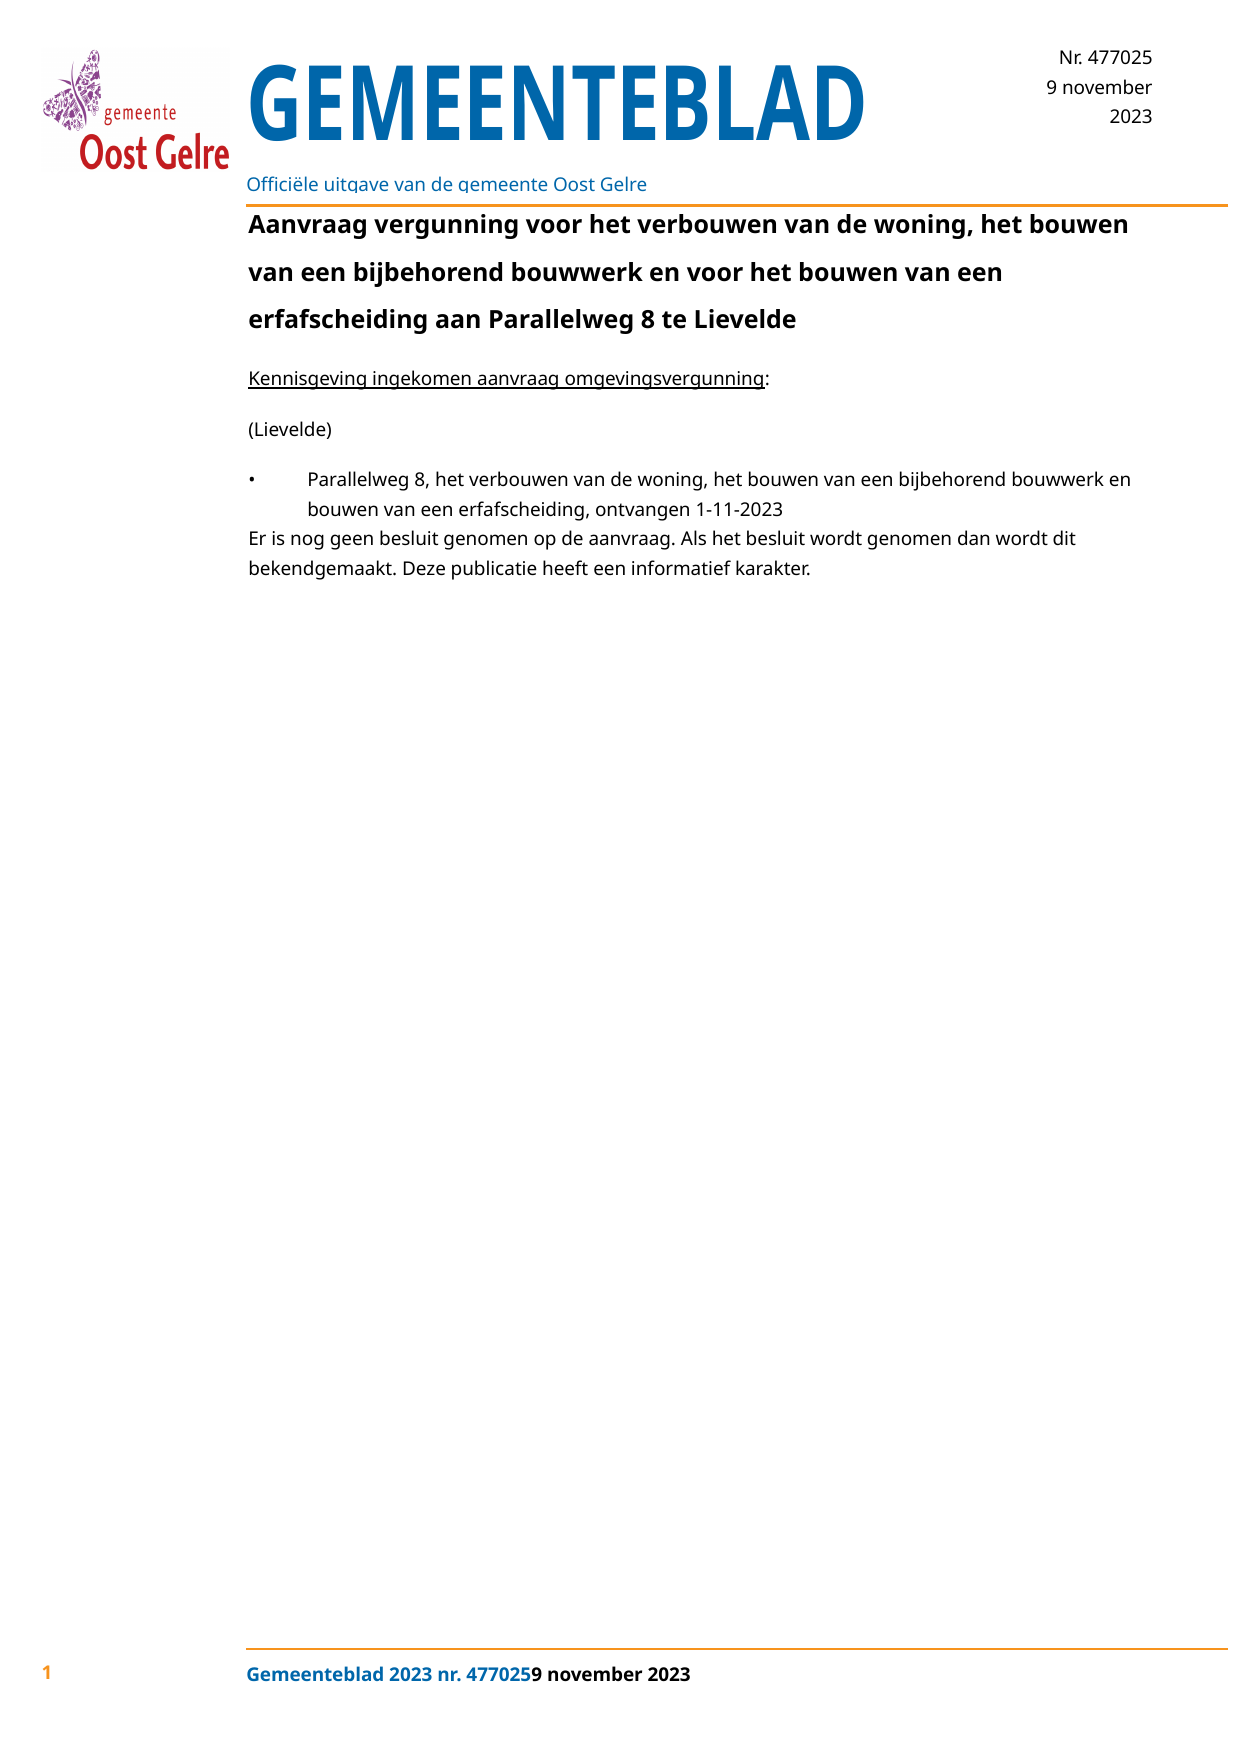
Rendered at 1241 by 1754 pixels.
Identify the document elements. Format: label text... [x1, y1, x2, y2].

text Aanvraag vergunning voor het verbouwen van de woning, het bouwen van een bijbehorend bouwwerk en voor het bouwen van een erfafscheiding aan Parallelweg 8 te Lievelde [248, 207, 1152, 336]
text Kennisgeving ingekomen aanvraag omgevingsvergunning: [248, 366, 1152, 391]
list Parallelweg 8, het verbouwen van de woning, het bouwen van een bijbehorend bouwwerk en bouwen van een erfafscheiding, ontvangen 1-11-2023 [248, 466, 1152, 522]
text (Lievelde) [248, 416, 1152, 442]
picture [41, 47, 231, 172]
text Er is nog geen besluit genomen op de aanvraag. Als het besluit wordt genomen dan wordt dit bekendgemaakt. Deze publicatie heeft een informatief karakter. [248, 526, 1152, 581]
